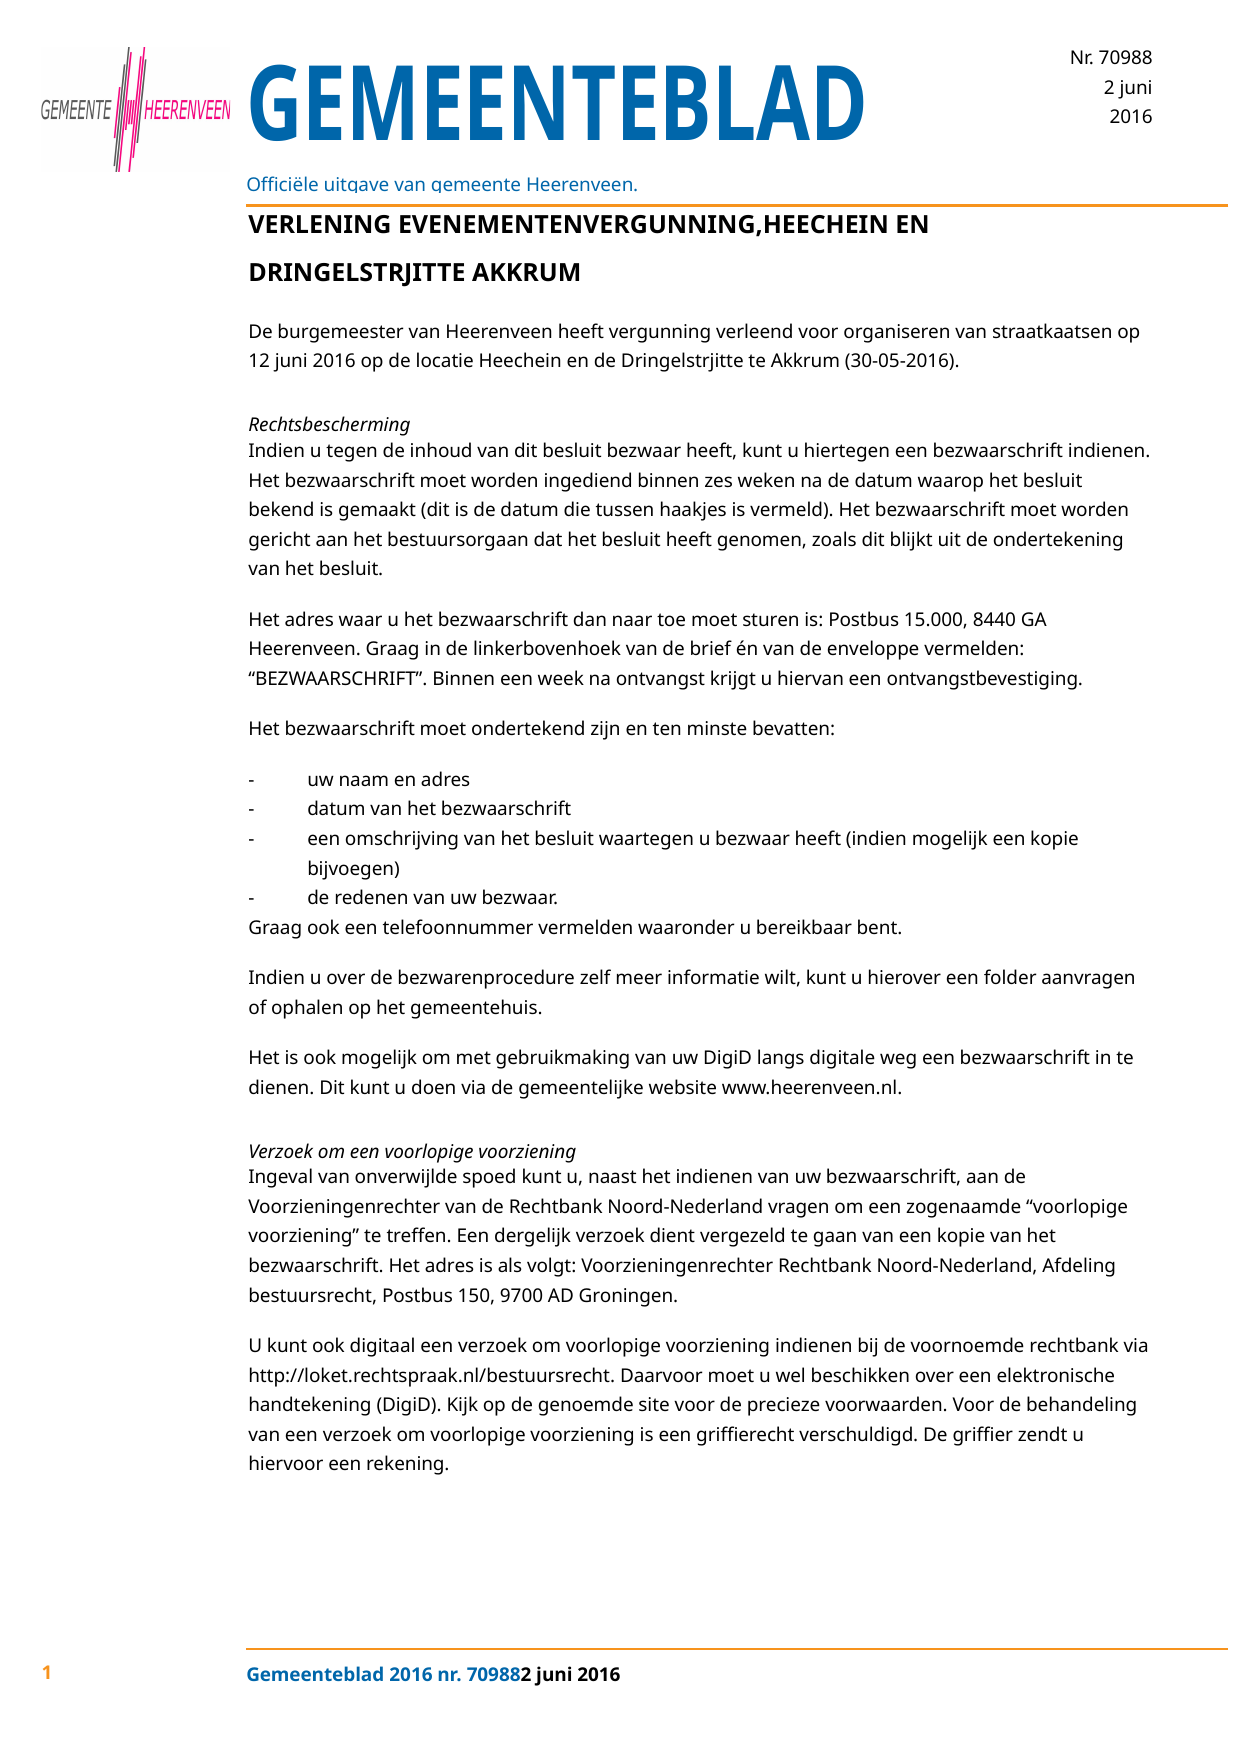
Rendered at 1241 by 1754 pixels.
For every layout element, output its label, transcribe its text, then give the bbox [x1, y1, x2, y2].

text Rechtsbescherming [248, 411, 1152, 437]
text Indien u tegen de inhoud van dit besluit bezwaar heeft, kunt u hiertegen een bezwaarschrift indienen. Het bezwaarschrift moet worden ingediend binnen zes weken na de datum waarop het besluit bekend is gemaakt (dit is de datum die tussen haakjes is vermeld). Het bezwaarschrift moet worden gericht aan het bestuursorgaan dat het besluit heeft genomen, zoals dit blijkt uit de ondertekening van het besluit. [248, 437, 1152, 581]
text VERLENING EVENEMENTENVERGUNNING,HEECHEIN EN DRINGELSTRJITTE AKKRUM [248, 207, 1152, 288]
picture [41, 47, 231, 172]
list een omschrijving van het besluit waartegen u bezwaar heeft (indien mogelijk een kopie bijvoegen) [248, 825, 1152, 880]
text Het adres waar u het bezwaarschrift dan naar toe moet sturen is: Postbus 15.000, 8440 GA Heerenveen. Graag in de linkerbovenhoek van de brief én van de enveloppe vermelden: “BEZWAARSCHRIFT”. Binnen een week na ontvangst krijgt u hiervan een ontvangstbevestiging. [248, 606, 1152, 691]
text Graag ook een telefoonnummer vermelden waaronder u bereikbaar bent. [248, 914, 1152, 939]
text Het bezwaarschrift moet ondertekend zijn en ten minste bevatten: [248, 716, 1152, 741]
text Het is ook mogelijk om met gebruikmaking van uw DigiD langs digitale weg een bezwaarschrift in te dienen. Dit kunt u doen via de gemeentelijke website www.heerenveen.nl. [248, 1044, 1152, 1099]
text Indien u over de bezwarenprocedure zelf meer informatie wilt, kunt u hierover een folder aanvragen of ophalen op het gemeentehuis. [248, 964, 1152, 1019]
list uw naam en adres [248, 766, 1152, 792]
list datum van het bezwaarschrift [248, 796, 1152, 821]
text De burgemeester van Heerenveen heeft vergunning verleend voor organiseren van straatkaatsen op 12 juni 2016 op de locatie Heechein en de Dringelstrjitte te Akkrum (30-05-2016). [248, 318, 1152, 373]
text Verzoek om een voorlopige voorziening [248, 1138, 1152, 1163]
text Ingeval van onverwijlde spoed kunt u, naast het indienen van uw bezwaarschrift, aan de Voorzieningenrechter van de Rechtbank Noord-Nederland vragen om een zogenaamde “voorlopige voorziening” te treffen. Een dergelijk verzoek dient vergezeld te gaan van een kopie van het bezwaarschrift. Het adres is als volgt: Voorzieningenrechter Rechtbank Noord-Nederland, Afdeling bestuursrecht, Postbus 150, 9700 AD Groningen. [248, 1163, 1152, 1308]
list de redenen van uw bezwaar. [248, 884, 1152, 910]
text U kunt ook digitaal een verzoek om voorlopige voorziening indienen bij de voornoemde rechtbank via http://loket.rechtspraak.nl/bestuursrecht. Daarvoor moet u wel beschikken over een elektronische handtekening (DigiD). Kijk op de genoemde site voor de precieze voorwaarden. Voor de behandeling van een verzoek om voorlopige voorziening is een griffierecht verschuldigd. De griffier zendt u hiervoor een rekening. [248, 1332, 1152, 1476]
